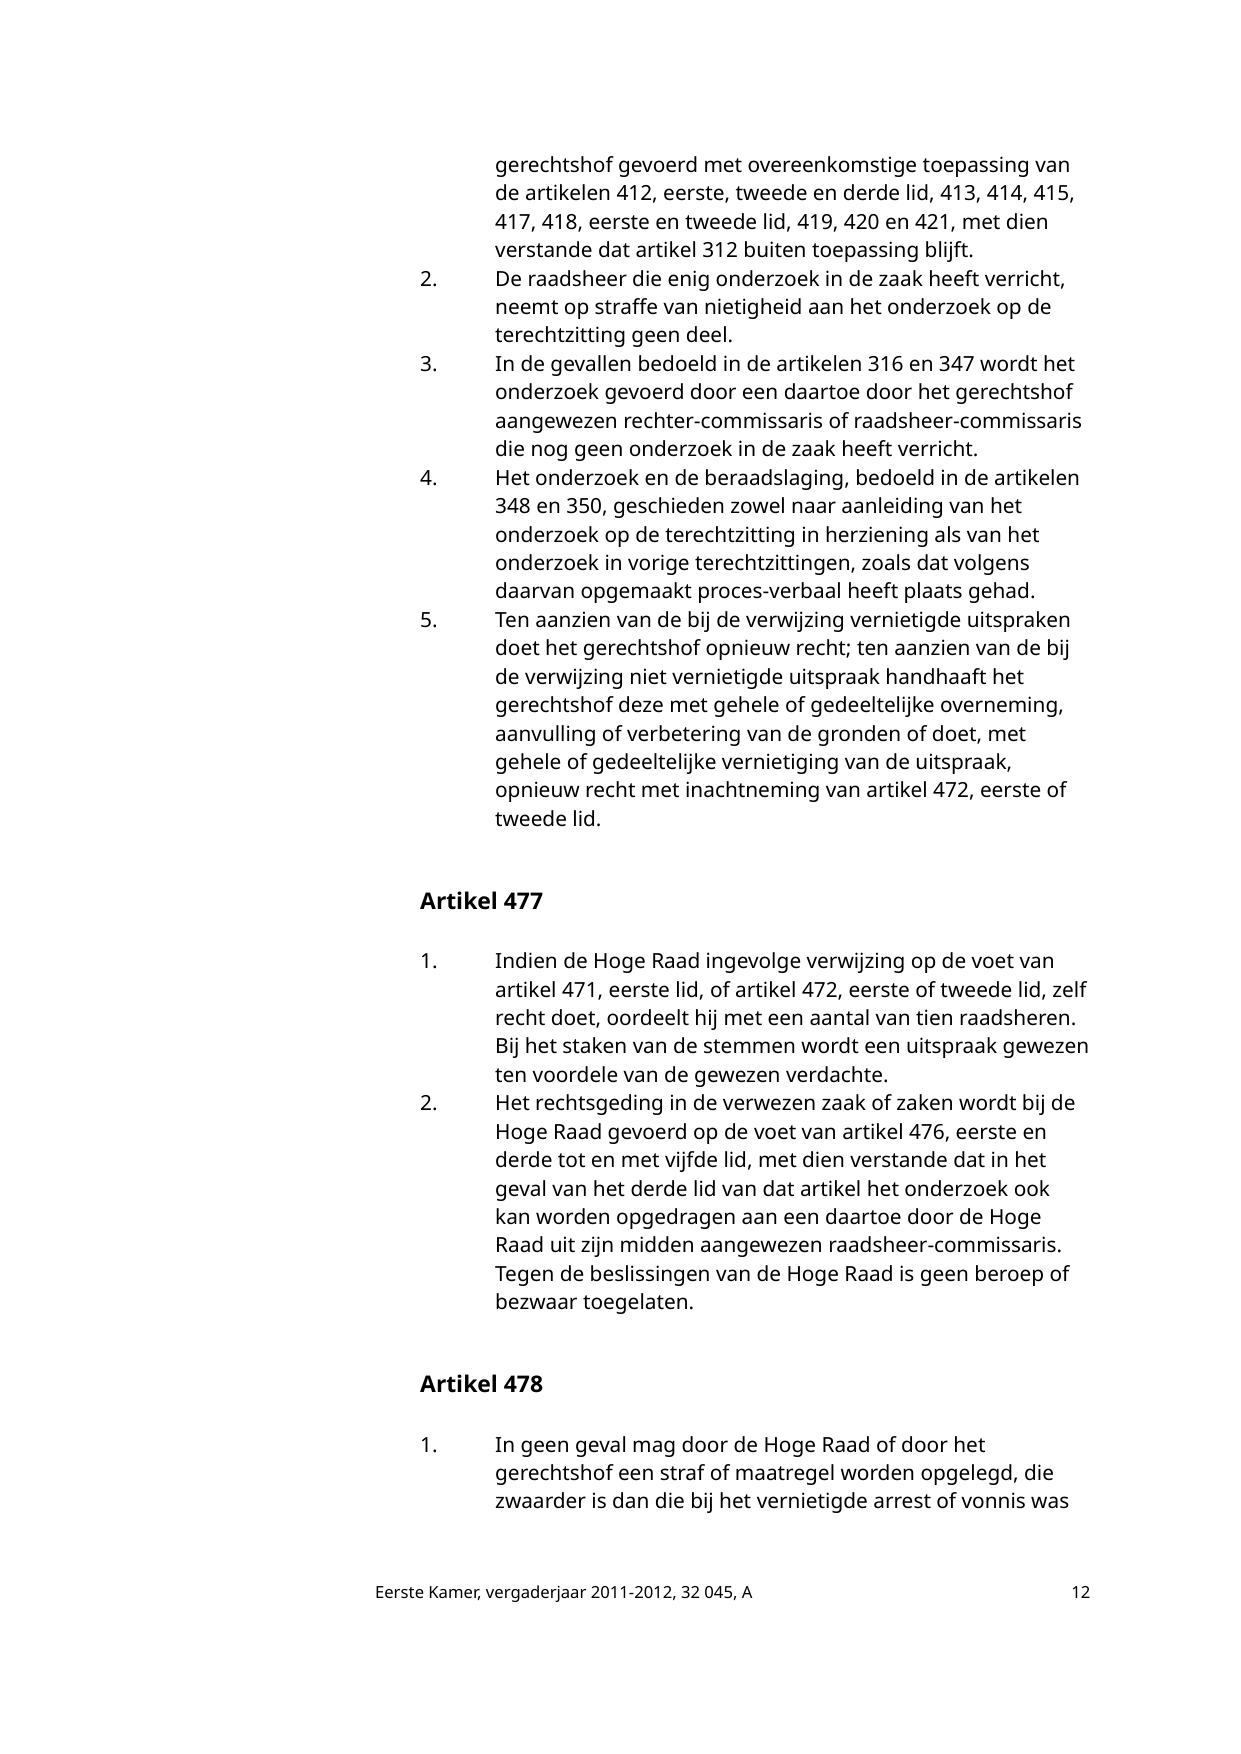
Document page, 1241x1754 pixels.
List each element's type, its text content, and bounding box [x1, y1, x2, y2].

list In de gevallen bedoeld in de artikelen 316 en 347 wordt het onderzoek gevoerd door een daartoe door het gerechtshof aangewezen rechter-commissaris of raadsheer-commissaris die nog geen onderzoek in de zaak heeft verricht. [420, 349, 1090, 463]
subtitle Artikel 477 [420, 885, 1090, 916]
list In geen geval mag door de Hoge Raad of door het gerechtshof een straf of maatregel worden opgelegd, die zwaarder is dan die bij het vernietigde arrest of vonnis was [420, 1430, 1090, 1515]
list Het rechtsgeding in de verwezen zaak of zaken wordt bij de Hoge Raad gevoerd op de voet van artikel 476, eerste en derde tot en met vijfde lid, met dien verstande dat in het geval van het derde lid van dat artikel het onderzoek ook kan worden opgedragen aan een daartoe door de Hoge Raad uit zijn midden aangewezen raadsheer-commissaris. Tegen de beslissingen van de Hoge Raad is geen beroep of bezwaar toegelaten. [420, 1088, 1090, 1316]
list Het onderzoek en de beraadslaging, bedoeld in de artikelen 348 en 350, geschieden zowel naar aanleiding van het onderzoek op de terechtzitting in herziening als van het onderzoek in vorige terechtzittingen, zoals dat volgens daarvan opgemaakt proces-verbaal heeft plaats gehad. [420, 463, 1090, 605]
list gerechtshof gevoerd met overeenkomstige toepassing van de artikelen 412, eerste, tweede en derde lid, 413, 414, 415, 417, 418, eerste en tweede lid, 419, 420 en 421, met dien verstande dat artikel 312 buiten toepassing blijft. [420, 150, 1090, 264]
list Indien de Hoge Raad ingevolge verwijzing op de voet van artikel 471, eerste lid, of artikel 472, eerste of tweede lid, zelf recht doet, oordeelt hij met een aantal van tien raadsheren. Bij het staken van de stemmen wordt een uitspraak gewezen ten voordele van de gewezen verdachte. [420, 946, 1090, 1088]
subtitle Artikel 478 [420, 1368, 1090, 1400]
list Ten aanzien van de bij de verwijzing vernietigde uitspraken doet het gerechtshof opnieuw recht; ten aanzien van de bij de verwijzing niet vernietigde uitspraak handhaaft het gerechtshof deze met gehele of gedeeltelijke overneming, aanvulling of verbetering van de gronden of doet, met gehele of gedeeltelijke vernietiging van de uitspraak, opnieuw recht met inachtneming van artikel 472, eerste of tweede lid. [420, 605, 1090, 832]
list De raadsheer die enig onderzoek in de zaak heeft verricht, neemt op straffe van nietigheid aan het onderzoek op de terechtzitting geen deel. [420, 264, 1090, 349]
